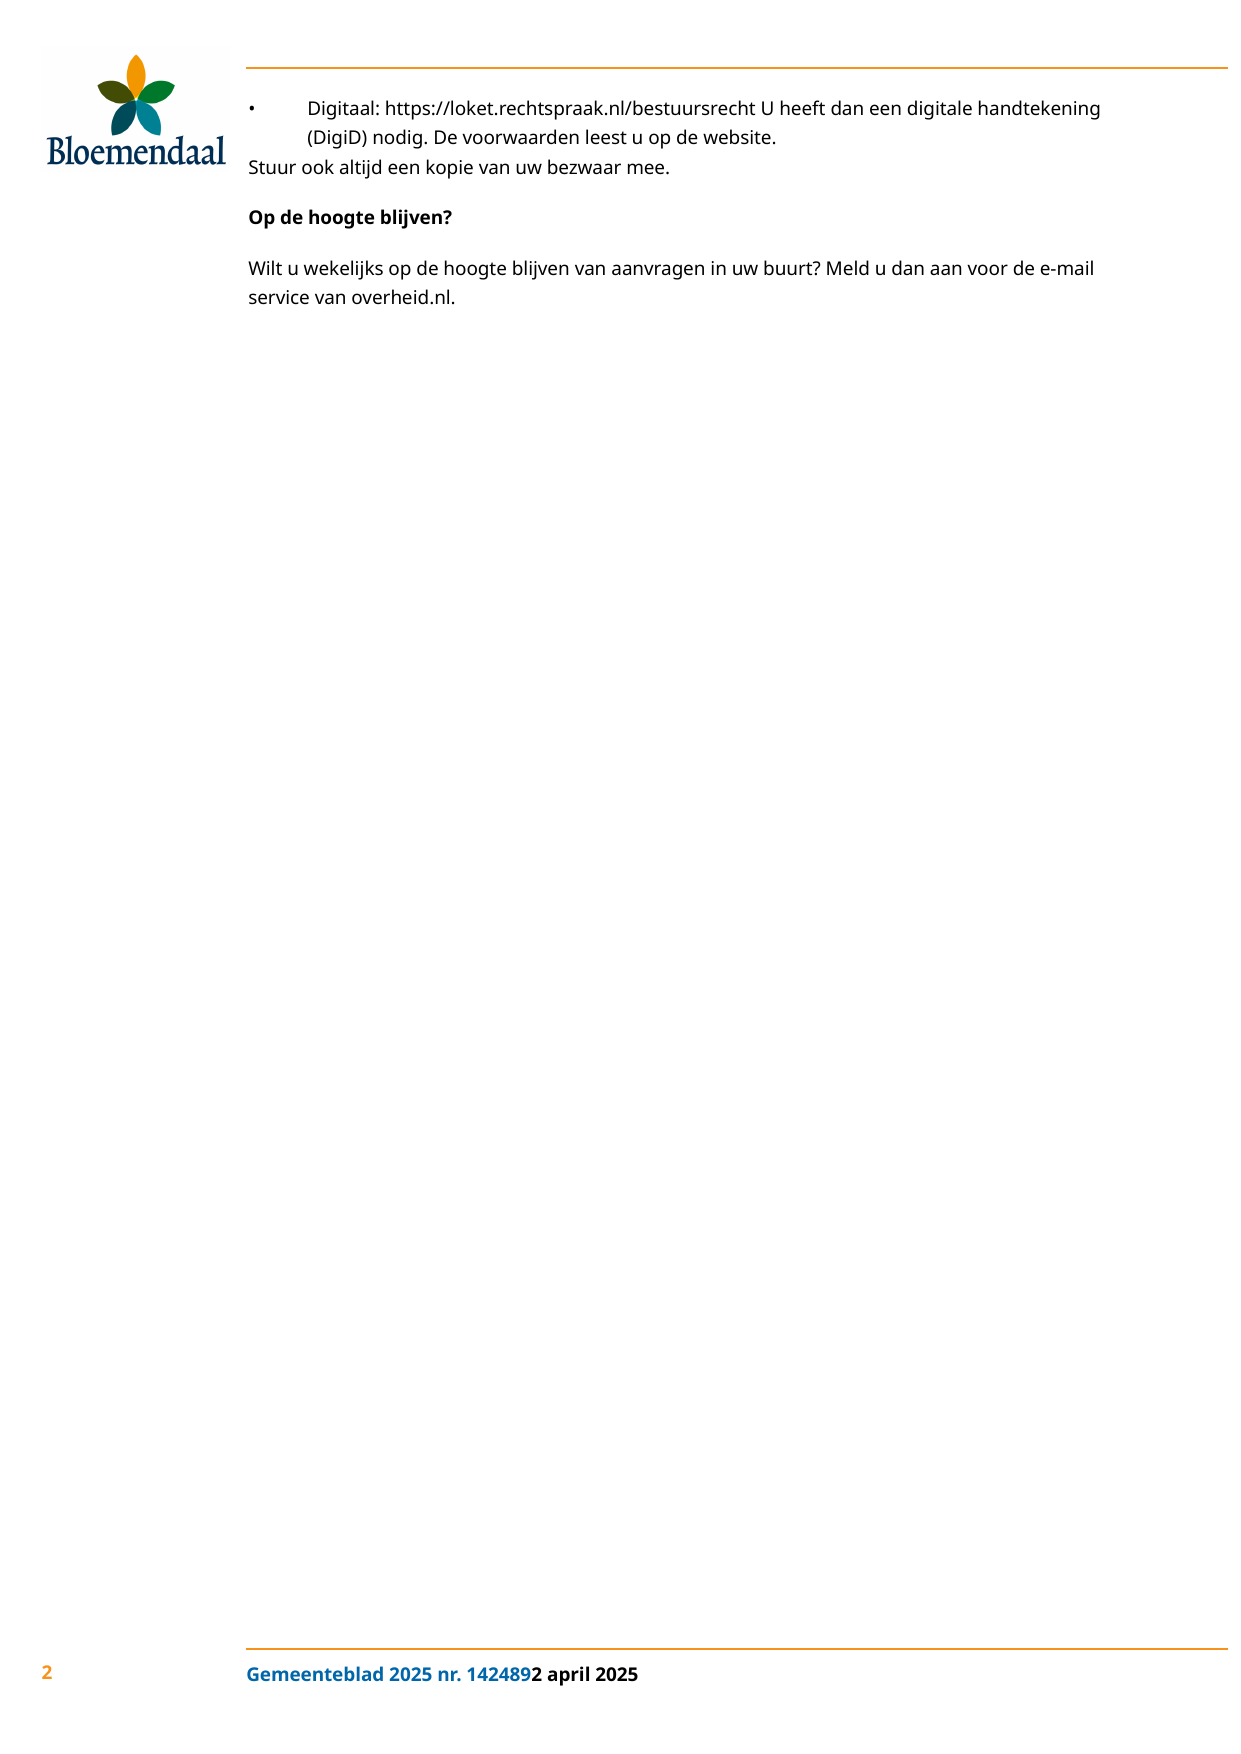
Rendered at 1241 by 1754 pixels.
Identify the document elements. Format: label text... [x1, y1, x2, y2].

list Digitaal: https://loket.rechtspraak.nl/bestuursrecht U heeft dan een digitale handtekening (DigiD) nodig. De voorwaarden leest u op de website. [248, 95, 1152, 150]
text Wilt u wekelijks op de hoogte blijven van aanvragen in uw buurt? Meld u dan aan voor de e-mail service van overheid.nl. [248, 255, 1152, 310]
picture [41, 47, 231, 172]
text Op de hoogte blijven? [248, 204, 1152, 230]
text Stuur ook altijd een kopie van uw bezwaar mee. [248, 154, 1152, 180]
